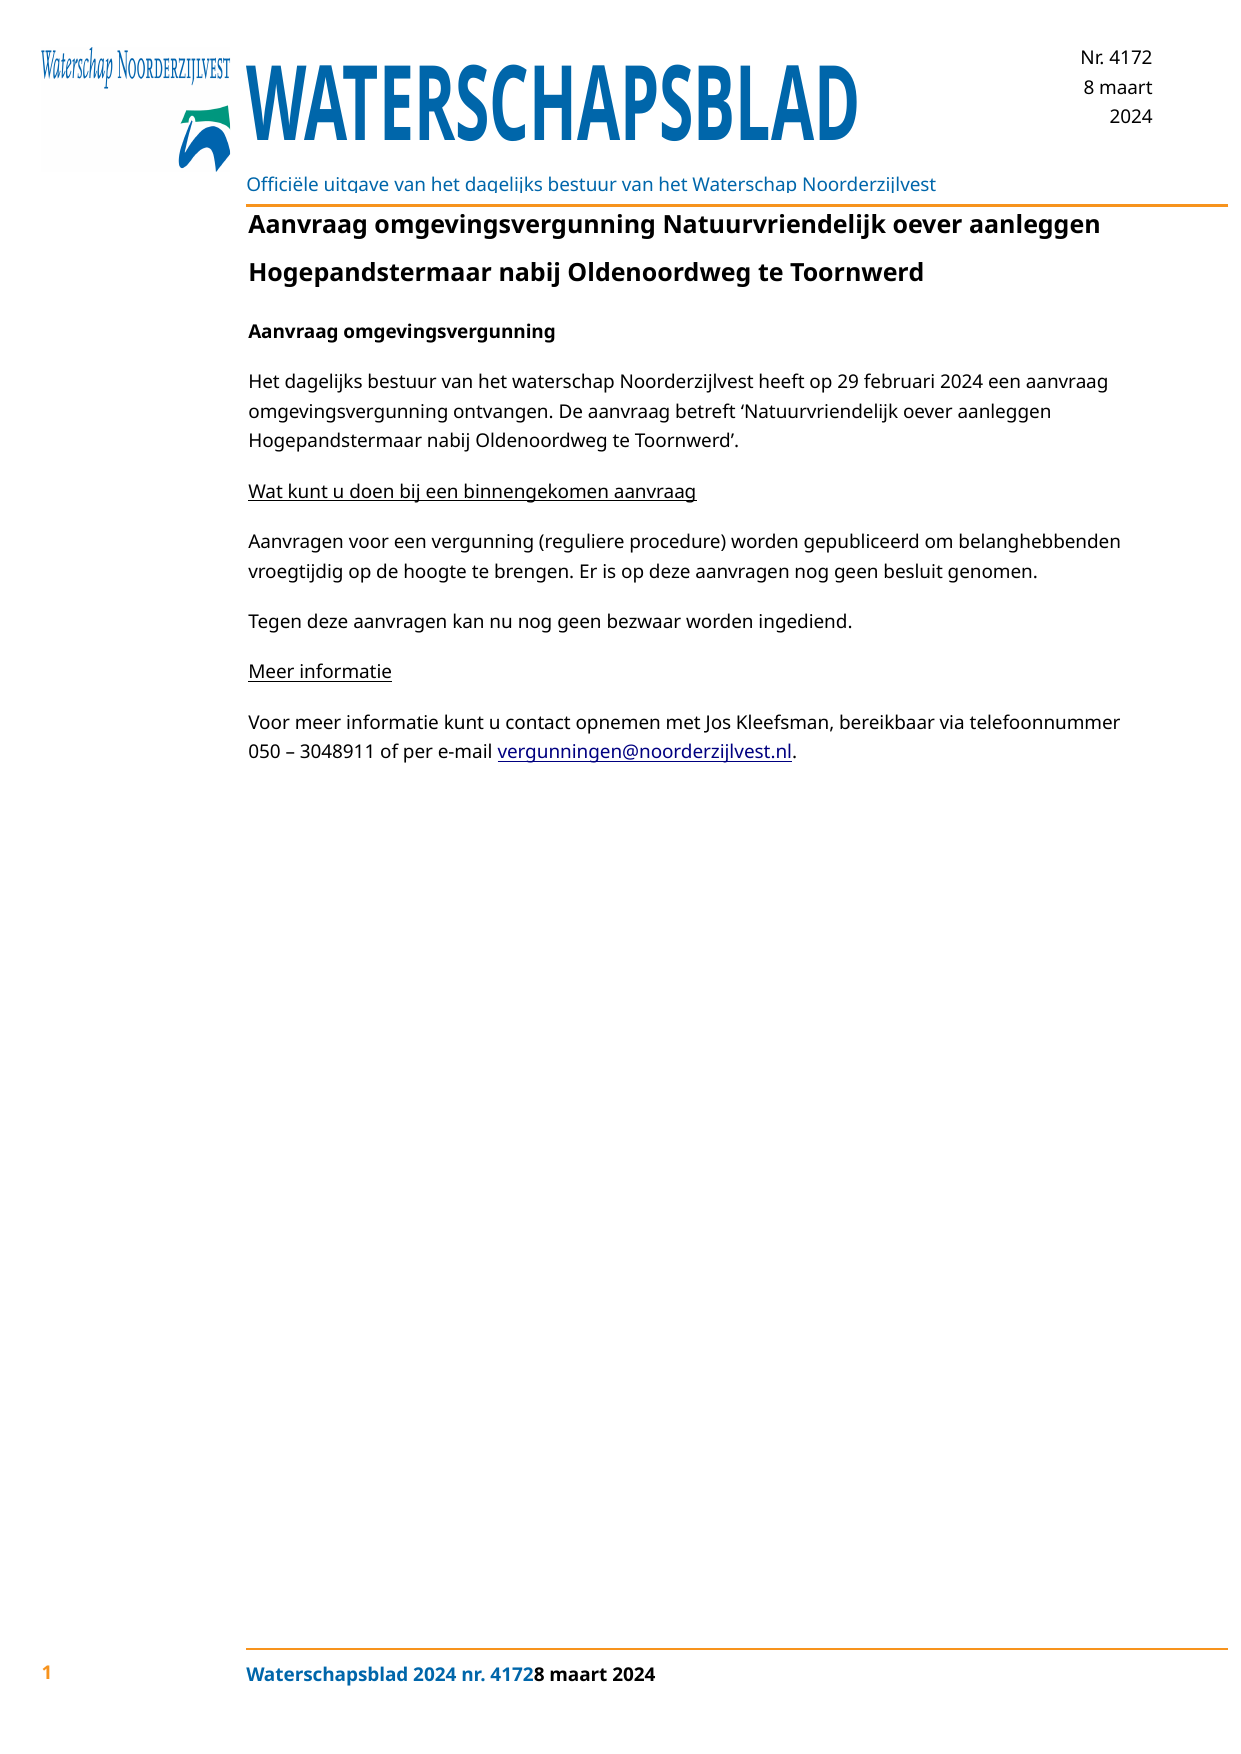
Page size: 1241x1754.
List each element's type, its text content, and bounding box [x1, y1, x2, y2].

text Voor meer informatie kunt u contact opnemen met Jos Kleefsman, bereikbaar via telefoonnummer 050 – 3048911 of per e-mail vergunningen@noorderzijlvest.nl. [248, 709, 1152, 764]
text Tegen deze aanvragen kan nu nog geen bezwaar worden ingediend. [248, 608, 1152, 634]
text Aanvraag omgevingsvergunning Natuurvriendelijk oever aanleggen Hogepandstermaar nabij Oldenoordweg te Toornwerd [248, 207, 1152, 288]
text Aanvragen voor een vergunning (reguliere procedure) worden gepubliceerd om belanghebbenden vroegtijdig op de hoogte te brengen. Er is op deze aanvragen nog geen besluit genomen. [248, 528, 1152, 584]
text Wat kunt u doen bij een binnengekomen aanvraag [248, 478, 1152, 504]
text Meer informatie [248, 659, 1152, 684]
picture [41, 47, 231, 172]
text Het dagelijks bestuur van het waterschap Noorderzijlvest heeft op 29 februari 2024 een aanvraag omgevingsvergunning ontvangen. De aanvraag betreft ‘Natuurvriendelijk oever aanleggen Hogepandstermaar nabij Oldenoordweg te Toornwerd’. [248, 368, 1152, 453]
text Aanvraag omgevingsvergunning [248, 318, 1152, 344]
